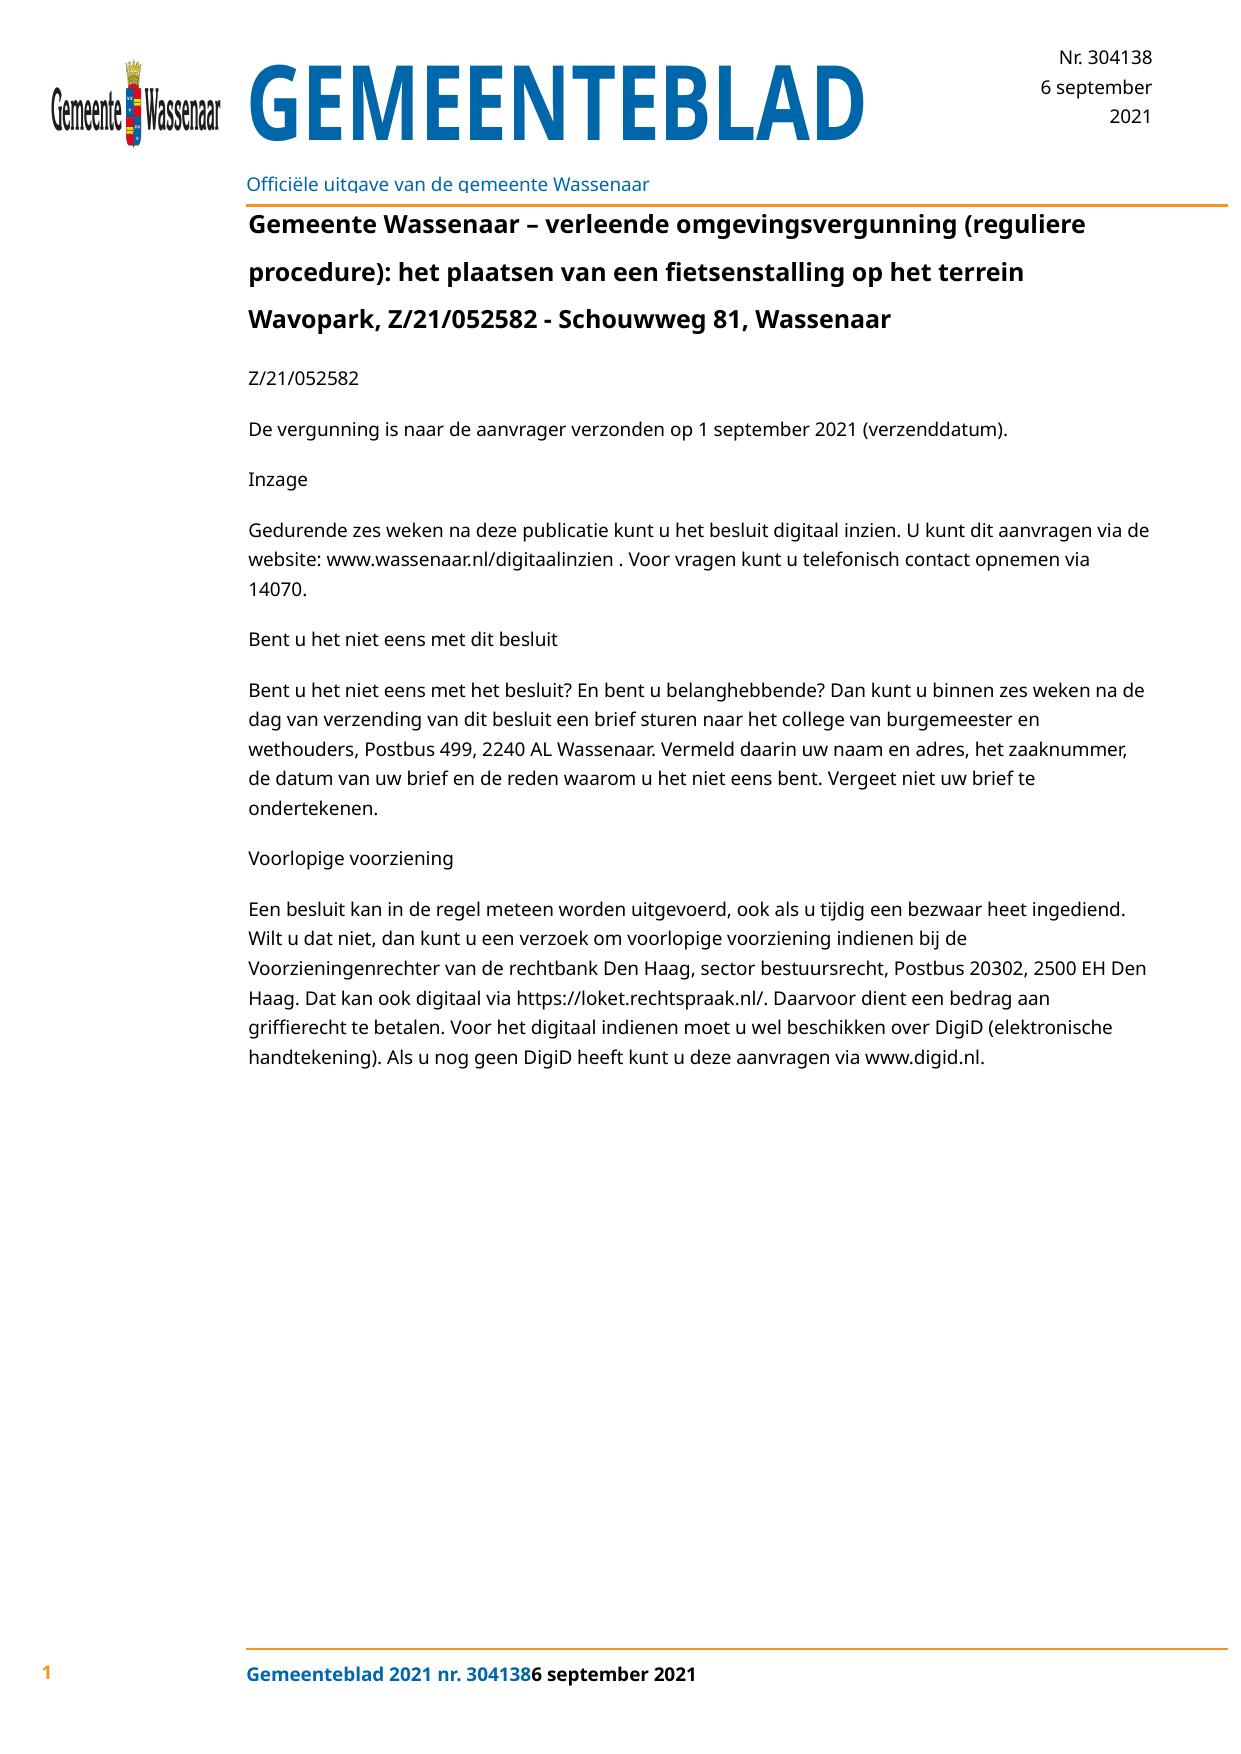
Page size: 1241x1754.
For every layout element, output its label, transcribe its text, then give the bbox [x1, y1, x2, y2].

text De vergunning is naar de aanvrager verzonden op 1 september 2021 (verzenddatum). [248, 416, 1152, 442]
picture [41, 47, 231, 172]
text Gemeente Wassenaar – verleende omgevingsvergunning (reguliere procedure): het plaatsen van een fietsenstalling op het terrein Wavopark, Z/21/052582 - Schouwweg 81, Wassenaar [248, 207, 1152, 336]
text Inzage [248, 466, 1152, 492]
text Bent u het niet eens met dit besluit [248, 626, 1152, 652]
text Bent u het niet eens met het besluit? En bent u belanghebbende? Dan kunt u binnen zes weken na de dag van verzending van dit besluit een brief sturen naar het college van burgemeester en wethouders, Postbus 499, 2240 AL Wassenaar. Vermeld daarin uw naam en adres, het zaaknummer, de datum van uw brief en de reden waarom u het niet eens bent. Vergeet niet uw brief te ondertekenen. [248, 677, 1152, 821]
text Een besluit kan in de regel meteen worden uitgevoerd, ook als u tijdig een bezwaar heet ingediend. Wilt u dat niet, dan kunt u een verzoek om voorlopige voorziening indienen bij de Voorzieningenrechter van de rechtbank Den Haag, sector bestuursrecht, Postbus 20302, 2500 EH Den Haag. Dat kan ook digitaal via https://loket.rechtspraak.nl/. Daarvoor dient een bedrag aan griffierecht te betalen. Voor het digitaal indienen moet u wel beschikken over DigiD (elektronische handtekening). Als u nog geen DigiD heeft kunt u deze aanvragen via www.digid.nl. [248, 896, 1152, 1069]
text Gedurende zes weken na deze publicatie kunt u het besluit digitaal inzien. U kunt dit aanvragen via de website: www.wassenaar.nl/digitaalinzien . Voor vragen kunt u telefonisch contact opnemen via 14070. [248, 517, 1152, 602]
text Voorlopige voorziening [248, 846, 1152, 871]
text Z/21/052582 [248, 366, 1152, 391]
